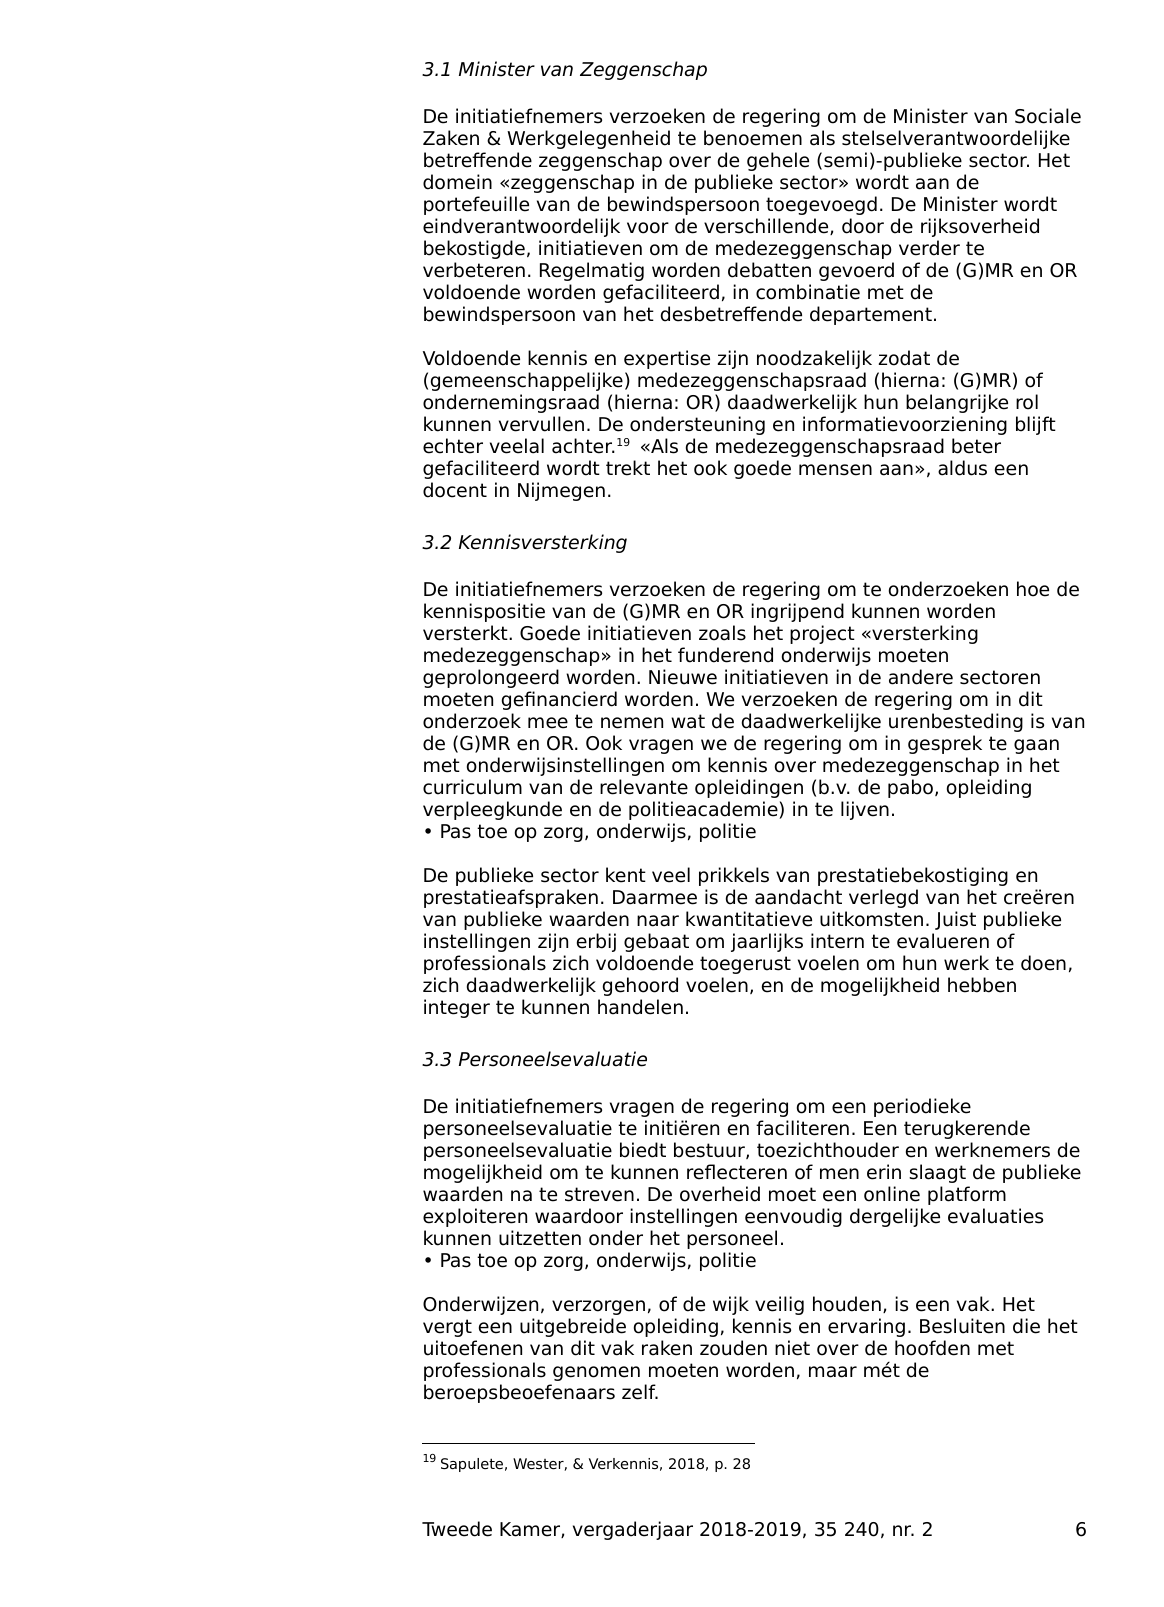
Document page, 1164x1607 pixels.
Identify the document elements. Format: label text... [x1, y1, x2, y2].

text • Pas toe op zorg, onderwijs, politie [422, 1249, 1087, 1271]
subtitle 3.2 Kennisversterking [422, 532, 1087, 554]
text Voldoende kennis en expertise zijn noodzakelijk zodat de (gemeenschappelijke) medezeggenschapsraad (hierna: (G)MR) of ondernemingsraad (hierna: OR) daadwerkelijk hun belangrijke rol kunnen vervullen. De ondersteuning en informatievoorziening blijft echter veelal achter. «Als de medezeggenschapsraad beter gefaciliteerd wordt trekt het ook goede mensen aan», aldus een docent in Nijmegen. [422, 348, 1087, 502]
subtitle 3.3 Personeelsevaluatie [422, 1049, 1087, 1071]
text De publieke sector kent veel prikkels van prestatiebekostiging en prestatieafspraken. Daarmee is de aandacht verlegd van het creëren van publieke waarden naar kwantitatieve uitkomsten. Juist publieke instellingen zijn erbij gebaat om jaarlijks intern te evalueren of professionals zich voldoende toegerust voelen om hun werk te doen, zich daadwerkelijk gehoord voelen, en de mogelijkheid hebben integer te kunnen handelen. [422, 865, 1087, 1019]
text Onderwijzen, verzorgen, of de wijk veilig houden, is een vak. Het vergt een uitgebreide opleiding, kennis en ervaring. Besluiten die het uitoefenen van dit vak raken zouden niet over de hoofden met professionals genomen moeten worden, maar mét de beroepsbeoefenaars zelf. [422, 1294, 1087, 1403]
text De initiatiefnemers vragen de regering om een periodieke personeelsevaluatie te initiëren en faciliteren. Een terugkerende personeelsevaluatie biedt bestuur, toezichthouder en werknemers de mogelijkheid om te kunnen reflecteren of men erin slaagt de publieke waarden na te streven. De overheid moet een online platform exploiteren waardoor instellingen eenvoudig dergelijke evaluaties kunnen uitzetten onder het personeel. [422, 1096, 1087, 1249]
text De initiatiefnemers verzoeken de regering om te onderzoeken hoe de kennispositie van de (G)MR en OR ingrijpend kunnen worden versterkt. Goede initiatieven zoals het project «versterking medezeggenschap» in het funderend onderwijs moeten geprolongeerd worden. Nieuwe initiatieven in de andere sectoren moeten gefinancierd worden. We verzoeken de regering om in dit onderzoek mee te nemen wat de daadwerkelijke urenbesteding is van de (G)MR en OR. Ook vragen we de regering om in gesprek te gaan met onderwijsinstellingen om kennis over medezeggenschap in het curriculum van de relevante opleidingen (b.v. de pabo, opleiding verpleegkunde en de politieacademie) in te lijven. [422, 579, 1087, 821]
text • Pas toe op zorg, onderwijs, politie [422, 821, 1087, 843]
text Sapulete, Wester, & Verkennis, 2018, p. 28 [422, 1452, 1087, 1474]
subtitle 3.1 Minister van Zeggenschap [422, 59, 1087, 81]
text De initiatiefnemers verzoeken de regering om de Minister van Sociale Zaken & Werkgelegenheid te benoemen als stelselverantwoordelijke betreffende zeggenschap over de gehele (semi)-publieke sector. Het domein «zeggenschap in de publieke sector» wordt aan de portefeuille van de bewindspersoon toegevoegd. De Minister wordt eindverantwoordelijk voor de verschillende, door de rijksoverheid bekostigde, initiatieven om de medezeggenschap verder te verbeteren. Regelmatig worden debatten gevoerd of de (G)MR en OR voldoende worden gefaciliteerd, in combinatie met de bewindspersoon van het desbetreffende departement. [422, 106, 1087, 326]
